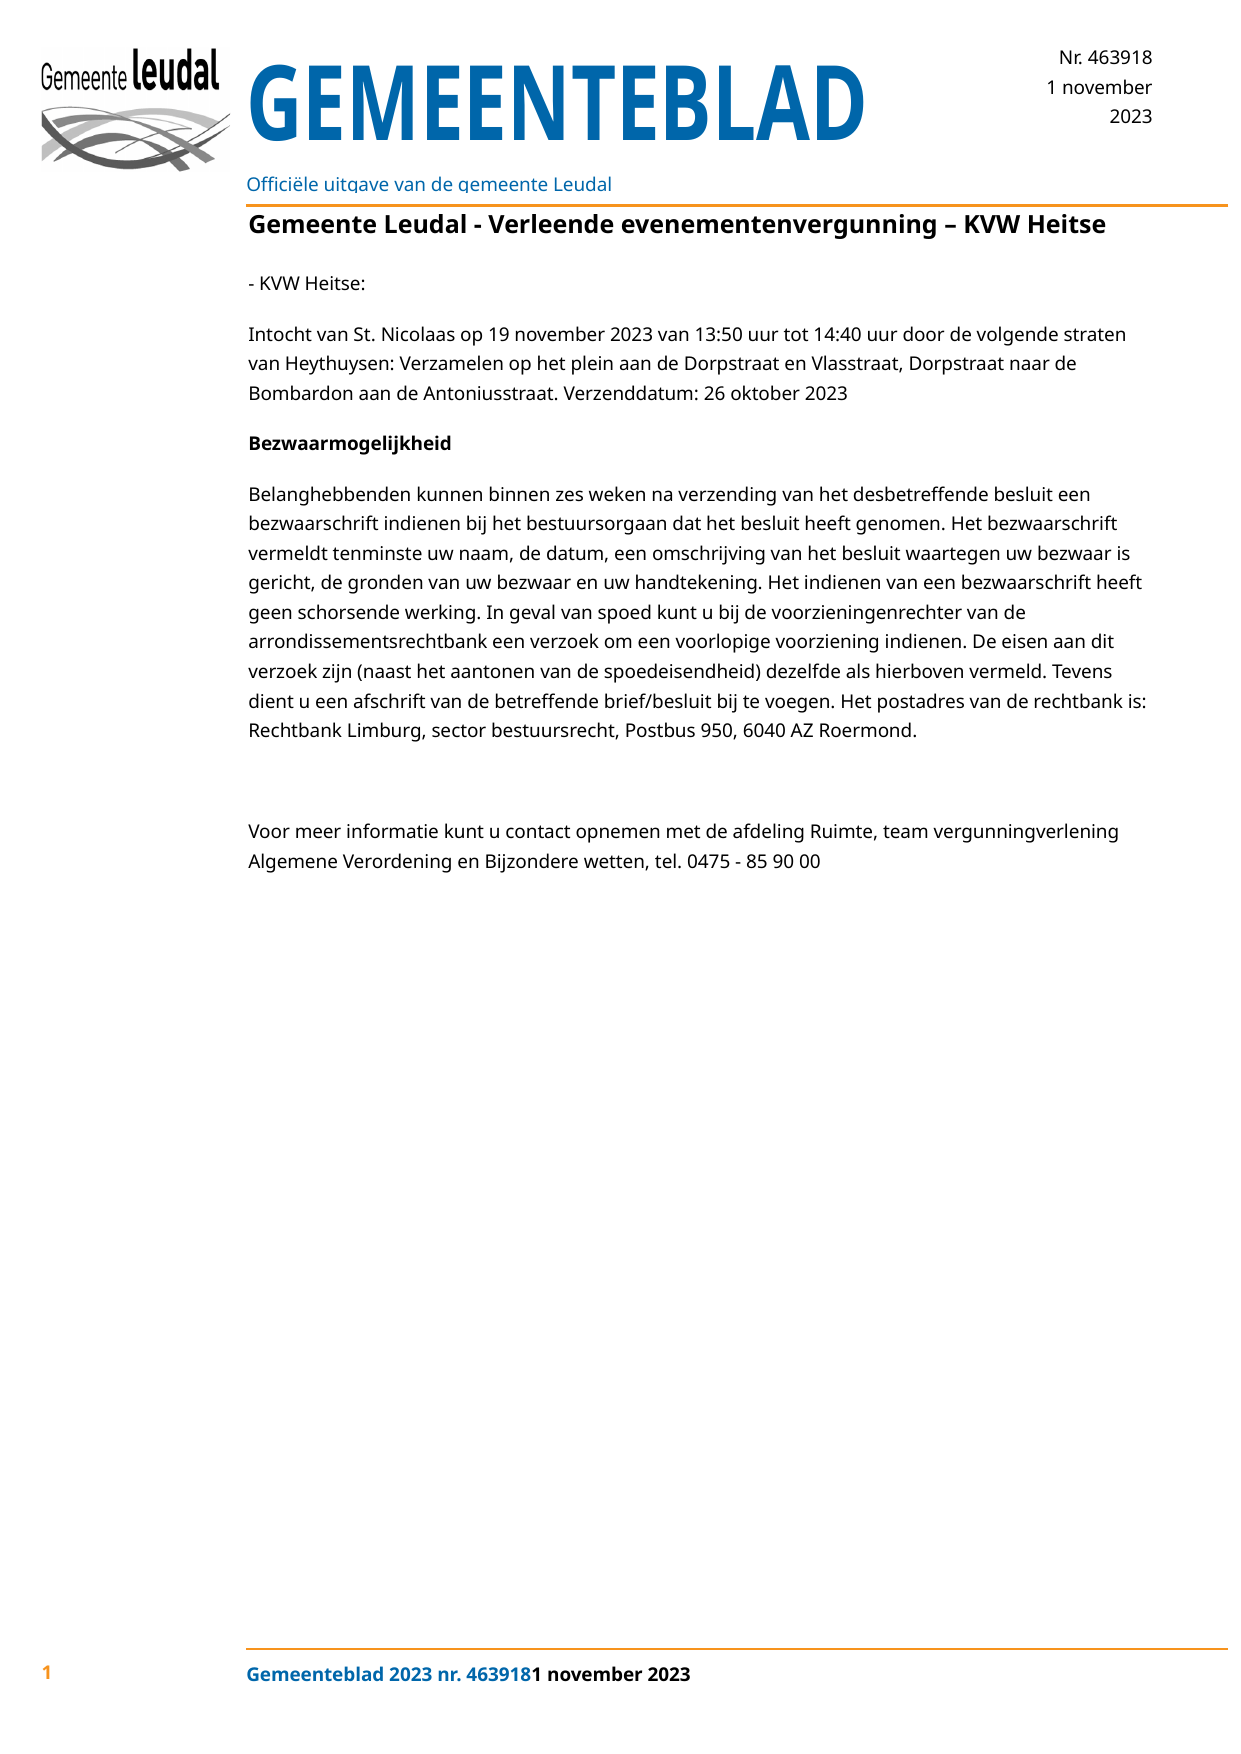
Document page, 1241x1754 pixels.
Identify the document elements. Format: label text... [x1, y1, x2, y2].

text Gemeente Leudal - Verleende evenementenvergunning – KVW Heitse [248, 207, 1152, 241]
text Belanghebbenden kunnen binnen zes weken na verzending van het desbetreffende besluit een bezwaarschrift indienen bij het bestuursorgaan dat het besluit heeft genomen. Het bezwaarschrift vermeldt tenminste uw naam, de datum, een omschrijving van het besluit waartegen uw bezwaar is gericht, de gronden van uw bezwaar en uw handtekening. Het indienen van een bezwaarschrift heeft geen schorsende werking. In geval van spoed kunt u bij de voorzieningenrechter van de arrondissementsrechtbank een verzoek om een voorlopige voorziening indienen. De eisen aan dit verzoek zijn (naast het aantonen van de spoedeisendheid) dezelfde als hierboven vermeld. Tevens dient u een afschrift van de betreffende brief/besluit bij te voegen. Het postadres van de rechtbank is: Rechtbank Limburg, sector bestuursrecht, Postbus 950, 6040 AZ Roermond. [248, 481, 1152, 743]
text Bezwaarmogelijkheid [248, 430, 1152, 456]
text Intocht van St. Nicolaas op 19 november 2023 van 13:50 uur tot 14:40 uur door de volgende straten van Heythuysen: Verzamelen op het plein aan de Dorpstraat en Vlasstraat, Dorpstraat naar de Bombardon aan de Antoniusstraat. Verzenddatum: 26 oktober 2023 [248, 321, 1152, 406]
text Voor meer informatie kunt u contact opnemen met de afdeling Ruimte, team vergunningverlening Algemene Verordening en Bijzondere wetten, tel. 0475 - 85 90 00 [248, 818, 1152, 873]
text - KVW Heitse: [248, 270, 1152, 296]
picture [41, 47, 231, 172]
